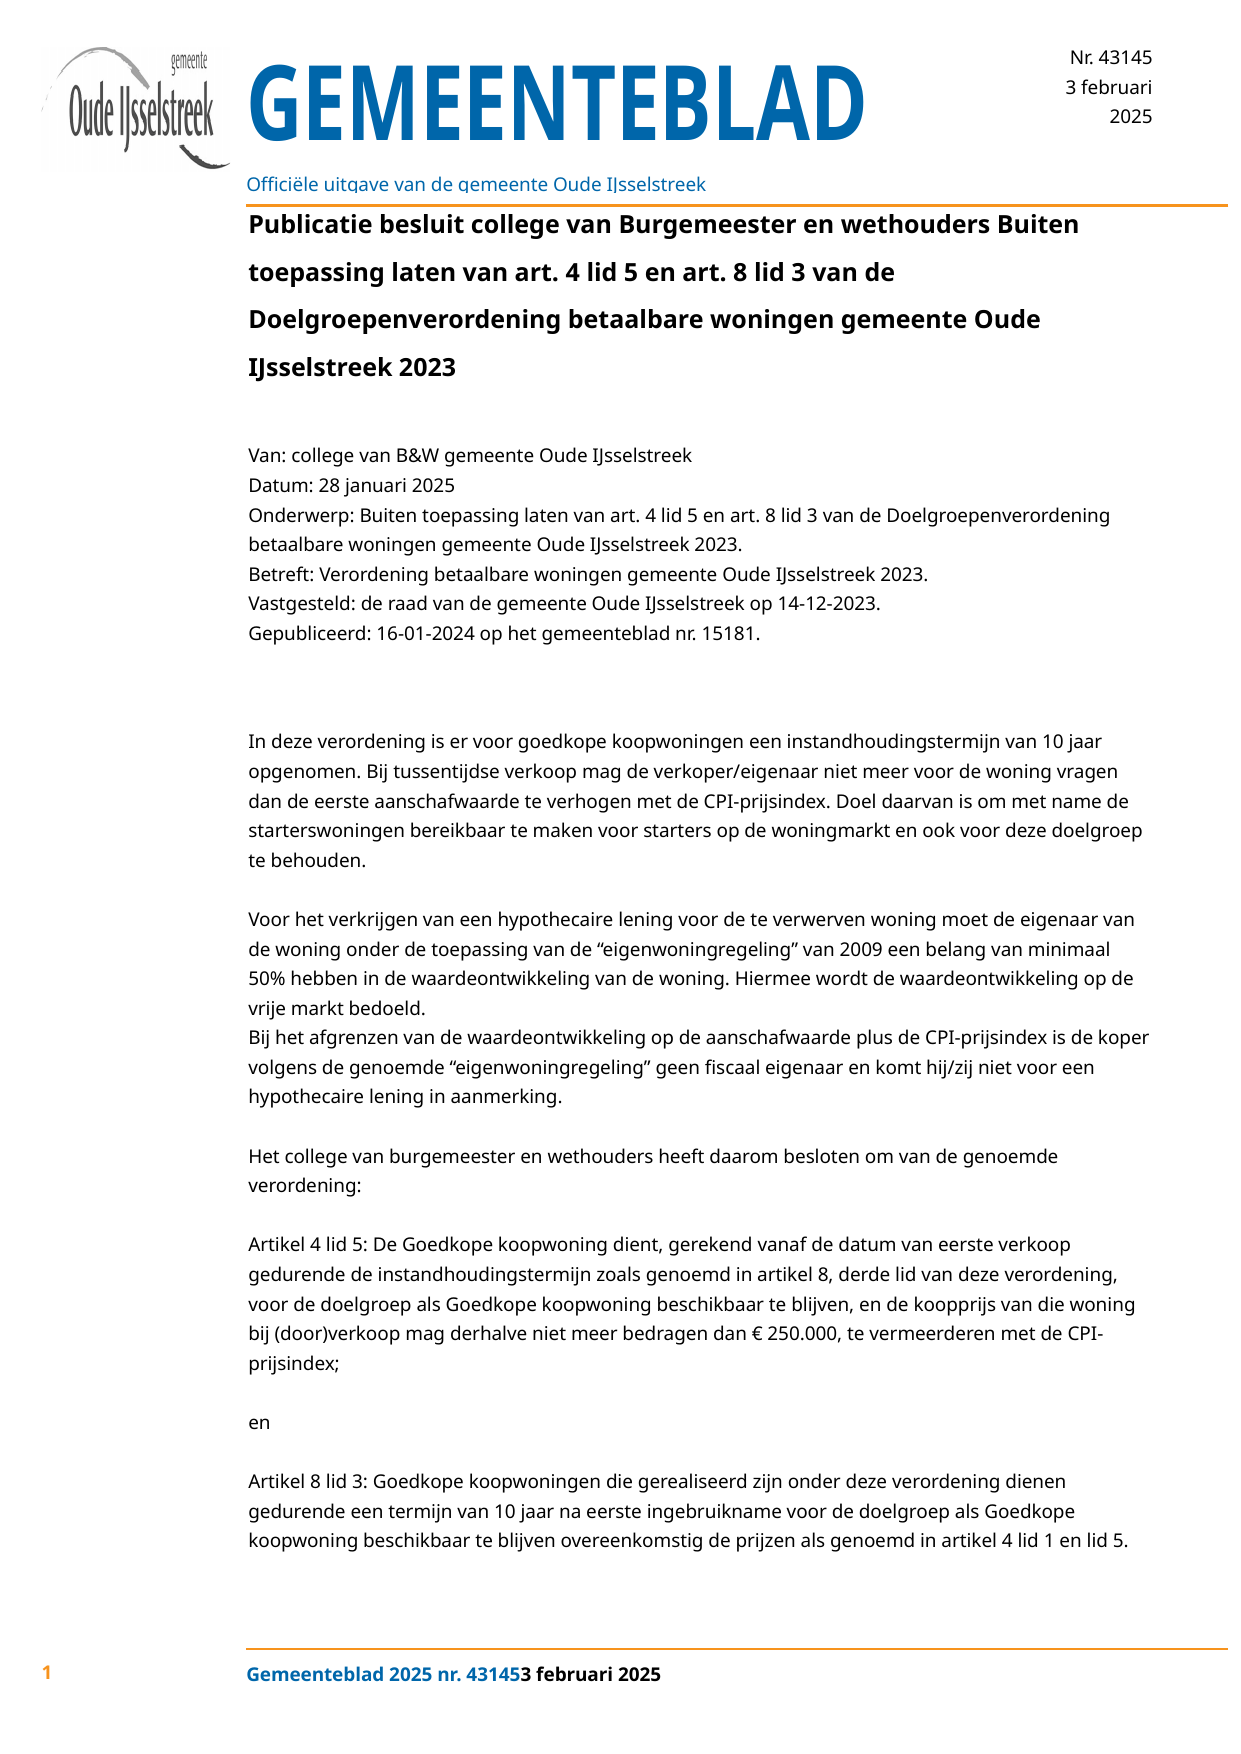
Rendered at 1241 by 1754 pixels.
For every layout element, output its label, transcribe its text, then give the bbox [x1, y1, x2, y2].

text In deze verordening is er voor goedkope koopwoningen een instandhoudingstermijn van 10 jaar opgenomen. Bij tussentijdse verkoop mag de verkoper/eigenaar niet meer voor de woning vragen dan de eerste aanschafwaarde te verhogen met de CPI-prijsindex. Doel daarvan is om met name de starterswoningen bereikbaar te maken voor starters op de woningmarkt en ook voor deze doelgroep te behouden. [248, 729, 1152, 873]
text Artikel 8 lid 3: Goedkope koopwoningen die gerealiseerd zijn onder deze verordening dienen gedurende een termijn van 10 jaar na eerste ingebruikname voor de doelgroep als Goedkope koopwoning beschikbaar te blijven overeenkomstig de prijzen als genoemd in artikel 4 lid 1 en lid 5. [248, 1468, 1152, 1553]
text Datum: 28 januari 2025 [248, 472, 1152, 498]
text Vastgesteld: de raad van de gemeente Oude IJsselstreek op 14-12-2023. [248, 591, 1152, 616]
text Artikel 4 lid 5: De Goedkope koopwoning dient, gerekend vanaf de datum van eerste verkoop gedurende de instandhoudingstermijn zoals genoemd in artikel 8, derde lid van deze verordening, voor de doelgroep als Goedkope koopwoning beschikbaar te blijven, en de koopprijs van die woning bij (door)verkoop mag derhalve niet meer bedragen dan € 250.000, te vermeerderen met de CPI-prijsindex; [248, 1232, 1152, 1376]
text Publicatie besluit college van Burgemeester en wethouders Buiten toepassing laten van art. 4 lid 5 en art. 8 lid 3 van de Doelgroepenverordening betaalbare woningen gemeente Oude IJsselstreek 2023 [248, 207, 1152, 384]
picture [41, 47, 231, 172]
text Gepubliceerd: 16-01-2024 op het gemeenteblad nr. 15181. [248, 620, 1152, 646]
text en [248, 1409, 1152, 1435]
text Bij het afgrenzen van de waardeontwikkeling op de aanschafwaarde plus de CPI-prijsindex is de koper volgens de genoemde “eigenwoningregeling” geen fiscaal eigenaar en komt hij/zij niet voor een hypothecaire lening in aanmerking. [248, 1024, 1152, 1109]
text Voor het verkrijgen van een hypothecaire lening voor de te verwerven woning moet de eigenaar van de woning onder de toepassing van de “eigenwoningregeling” van 2009 een belang van minimaal 50% hebben in de waardeontwikkeling van de woning. Hiermee wordt de waardeontwikkeling op de vrije markt bedoeld. [248, 906, 1152, 1021]
text Het college van burgemeester en wethouders heeft daarom besloten om van de genoemde verordening: [248, 1143, 1152, 1198]
text Onderwerp: Buiten toepassing laten van art. 4 lid 5 en art. 8 lid 3 van de Doelgroepenverordening betaalbare woningen gemeente Oude IJsselstreek 2023. [248, 502, 1152, 557]
text Betreft: Verordening betaalbare woningen gemeente Oude IJsselstreek 2023. [248, 561, 1152, 587]
text Van: college van B&W gemeente Oude IJsselstreek [248, 443, 1152, 468]
